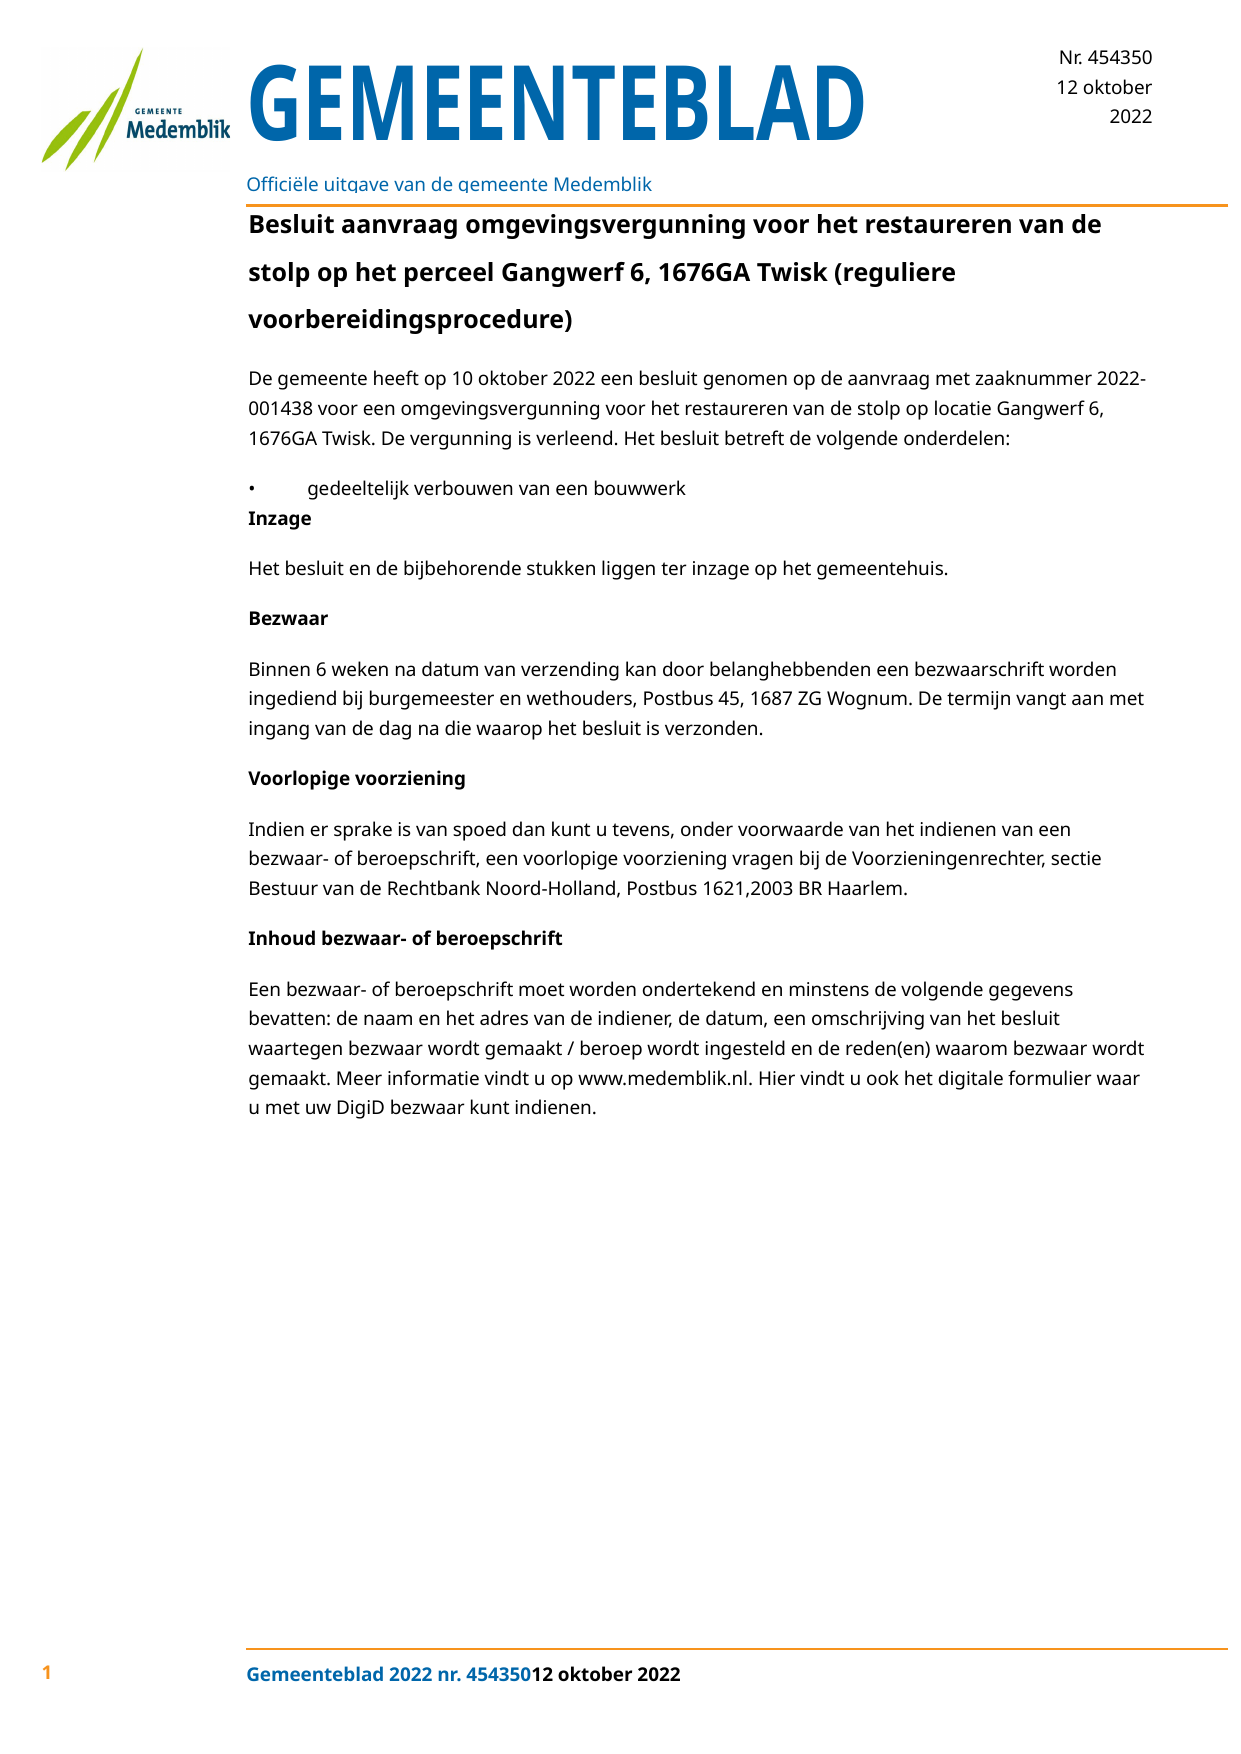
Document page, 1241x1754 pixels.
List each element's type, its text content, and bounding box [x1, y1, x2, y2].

text Inzage [248, 505, 1152, 530]
text Voorlopige voorziening [248, 766, 1152, 791]
text Bezwaar [248, 606, 1152, 631]
text Een bezwaar- of beroepschrift moet worden ondertekend en minstens de volgende gegevens bevatten: de naam en het adres van de indiener, de datum, een omschrijving van het besluit waartegen bezwaar wordt gemaakt / beroep wordt ingesteld en de reden(en) waarom bezwaar wordt gemaakt. Meer informatie vindt u op www.medemblik.nl. Hier vindt u ook het digitale formulier waar u met uw DigiD bezwaar kunt indienen. [248, 976, 1152, 1120]
text Het besluit en de bijbehorende stukken liggen ter inzage op het gemeentehuis. [248, 555, 1152, 581]
text Binnen 6 weken na datum van verzending kan door belanghebbenden een bezwaarschrift worden ingediend bij burgemeester en wethouders, Postbus 45, 1687 ZG Wognum. De termijn vangt aan met ingang van de dag na die waarop het besluit is verzonden. [248, 656, 1152, 741]
picture [41, 47, 231, 172]
list gedeeltelijk verbouwen van een bouwwerk [248, 475, 1152, 501]
text Inhoud bezwaar- of beroepschrift [248, 926, 1152, 951]
text De gemeente heeft op 10 oktober 2022 een besluit genomen op de aanvraag met zaaknummer 2022-001438 voor een omgevingsvergunning voor het restaureren van de stolp op locatie Gangwerf 6, 1676GA Twisk. De vergunning is verleend. Het besluit betreft de volgende onderdelen: [248, 366, 1152, 450]
text Besluit aanvraag omgevingsvergunning voor het restaureren van de stolp op het perceel Gangwerf 6, 1676GA Twisk (reguliere voorbereidingsprocedure) [248, 207, 1152, 336]
text Indien er sprake is van spoed dan kunt u tevens, onder voorwaarde van het indienen van een bezwaar- of beroepschrift, een voorlopige voorziening vragen bij de Voorzieningenrechter, sectie Bestuur van de Rechtbank Noord-Holland, Postbus 1621,2003 BR Haarlem. [248, 816, 1152, 901]
